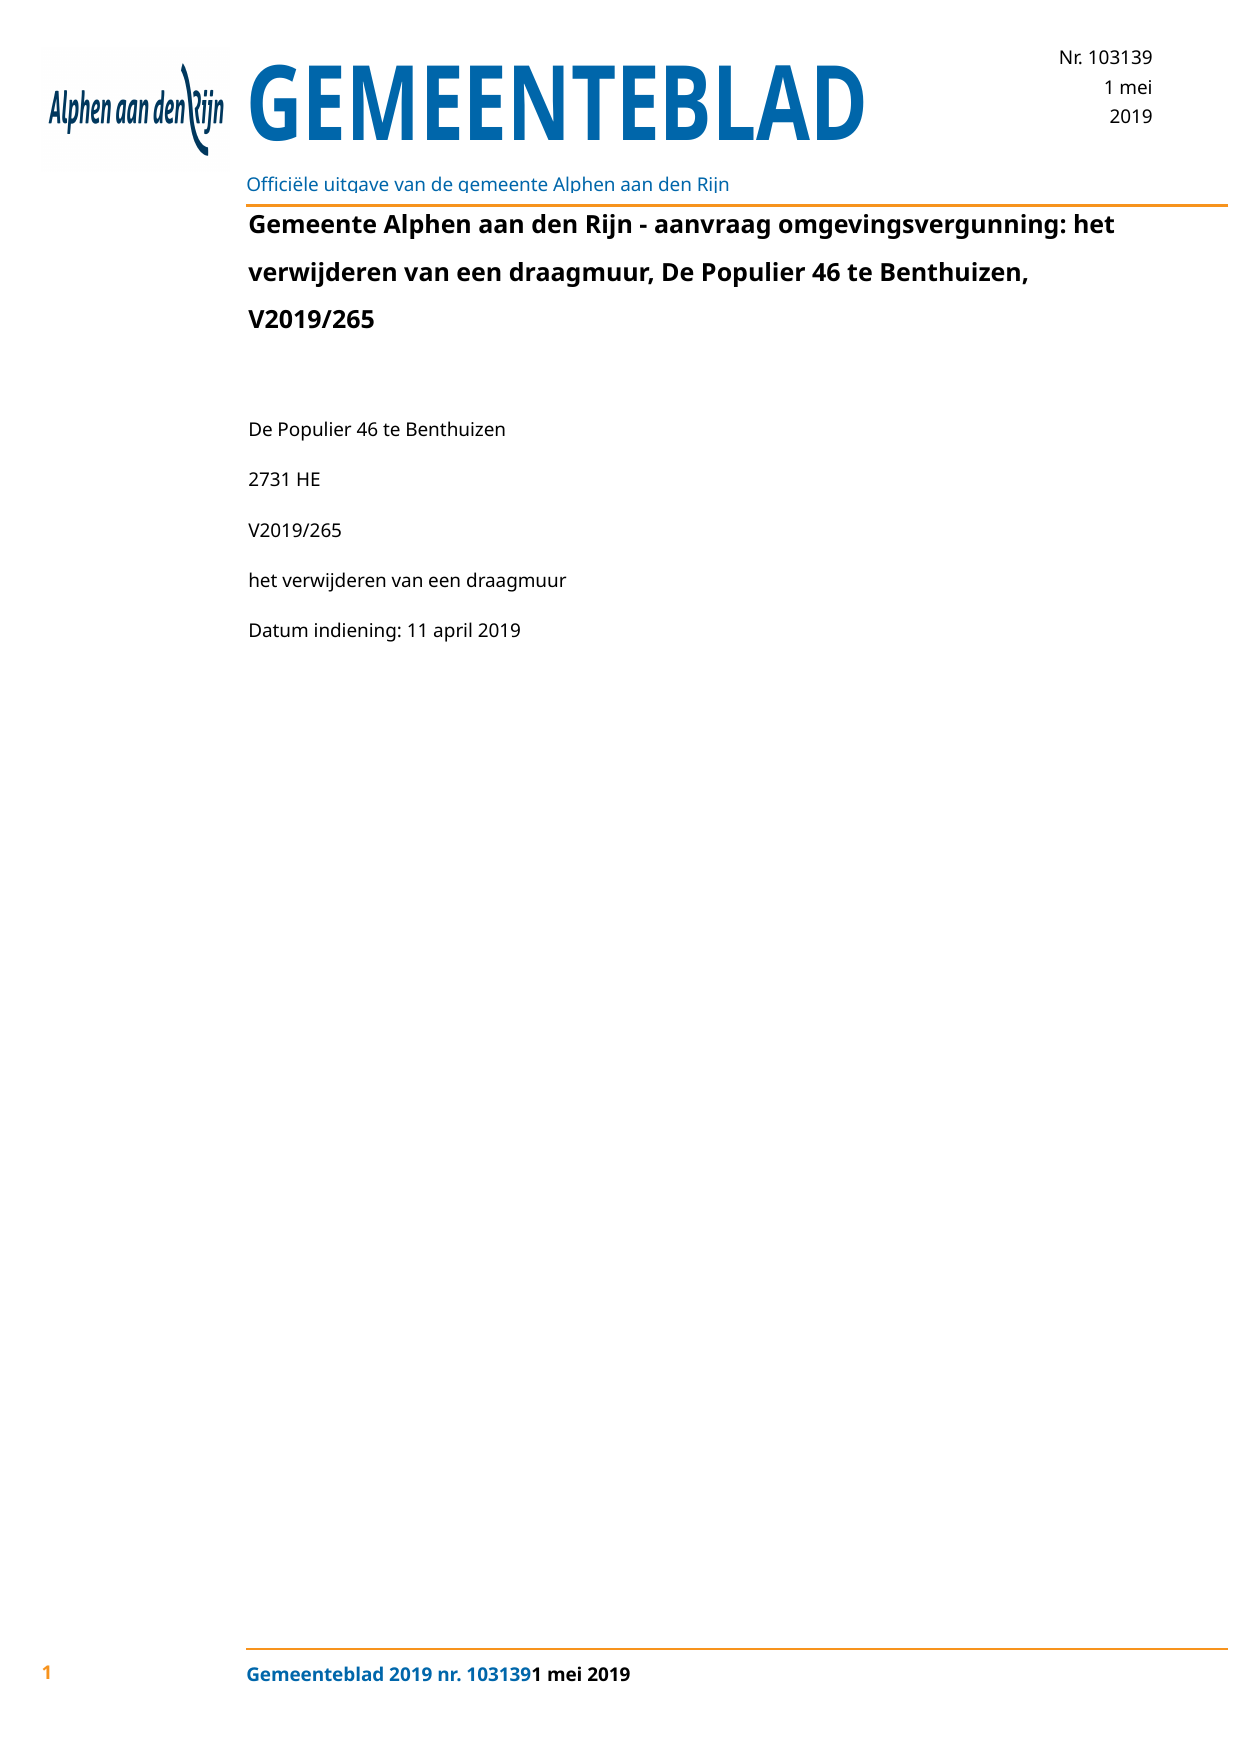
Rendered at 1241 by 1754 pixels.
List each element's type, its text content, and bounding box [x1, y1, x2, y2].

text V2019/265 [248, 517, 1152, 542]
text Datum indiening: 11 april 2019 [248, 618, 1152, 643]
text het verwijderen van een draagmuur [248, 567, 1152, 593]
text De Populier 46 te Benthuizen [248, 416, 1152, 442]
text 2731 HE [248, 466, 1152, 492]
picture [41, 47, 231, 172]
text Gemeente Alphen aan den Rijn - aanvraag omgevingsvergunning: het verwijderen van een draagmuur, De Populier 46 te Benthuizen, V2019/265 [248, 207, 1152, 336]
